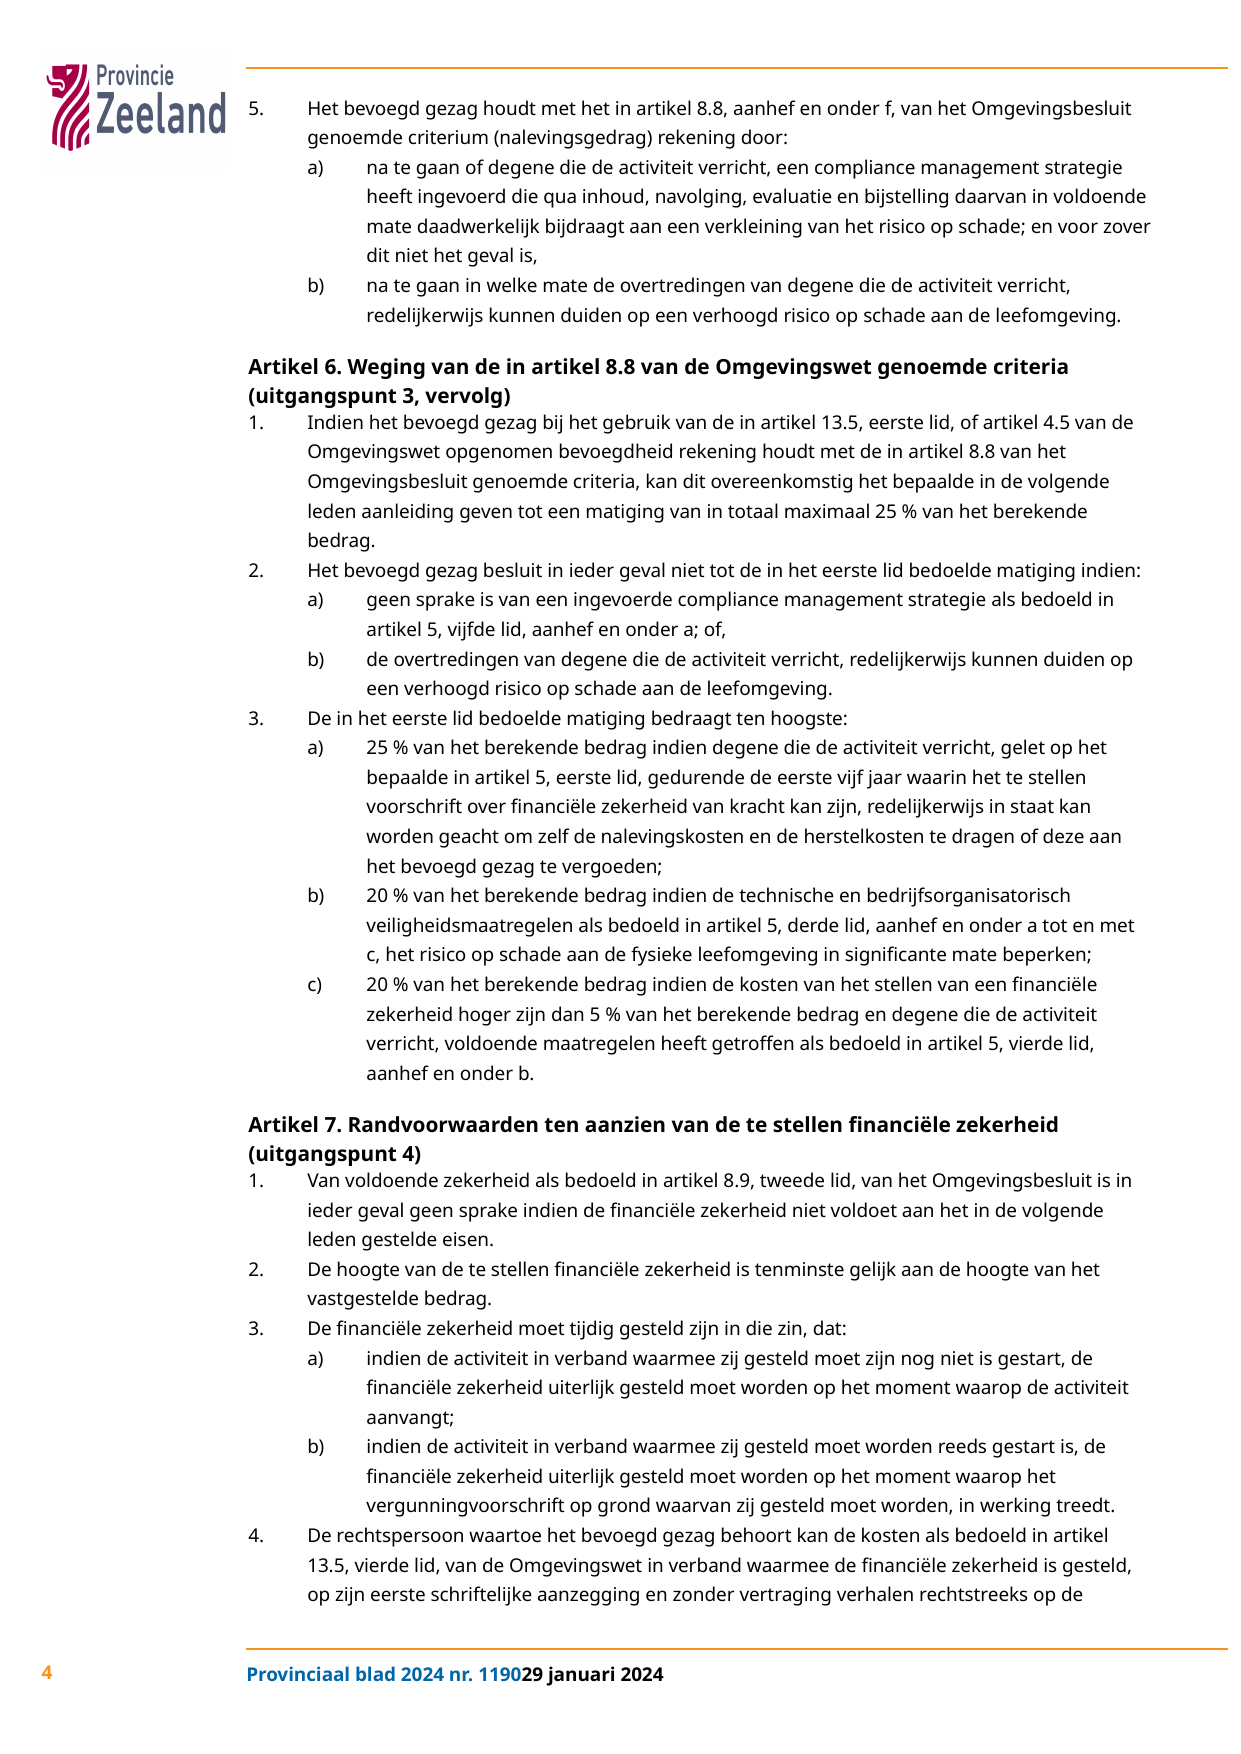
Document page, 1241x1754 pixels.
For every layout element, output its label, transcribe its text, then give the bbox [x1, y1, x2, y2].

list De financiële zekerheid moet tijdig gesteld zijn in die zin, dat: [248, 1315, 1152, 1341]
list Het bevoegd gezag besluit in ieder geval niet tot de in het eerste lid bedoelde matiging indien: [248, 557, 1152, 583]
list indien de activiteit in verband waarmee zij gesteld moet zijn nog niet is gestart, de financiële zekerheid uiterlijk gesteld moet worden op het moment waarop de activiteit aanvangt; [307, 1345, 1152, 1430]
list Van voldoende zekerheid als bedoeld in artikel 8.9, tweede lid, van het Omgevingsbesluit is in ieder geval geen sprake indien de financiële zekerheid niet voldoet aan het in de volgende leden gestelde eisen. [248, 1167, 1152, 1252]
list 20 % van het berekende bedrag indien de technische en bedrijfsorganisatorisch veiligheidsmaatregelen als bedoeld in artikel 5, derde lid, aanhef en onder a tot en met c, het risico op schade aan de fysieke leefomgeving in significante mate beperken; [307, 882, 1152, 967]
text Artikel 7. Randvoorwaarden ten aanzien van de te stellen financiële zekerheid (uitgangspunt 4) [248, 1110, 1152, 1167]
list 20 % van het berekende bedrag indien de kosten van het stellen van een financiële zekerheid hoger zijn dan 5 % van het berekende bedrag en degene die de activiteit verricht, voldoende maatregelen heeft getroffen als bedoeld in artikel 5, vierde lid, aanhef en onder b. [307, 971, 1152, 1086]
list 25 % van het berekende bedrag indien degene die de activiteit verricht, gelet op het bepaalde in artikel 5, eerste lid, gedurende de eerste vijf jaar waarin het te stellen voorschrift over financiële zekerheid van kracht kan zijn, redelijkerwijs in staat kan worden geacht om zelf de nalevingskosten en de herstelkosten te dragen of deze aan het bevoegd gezag te vergoeden; [307, 734, 1152, 879]
list geen sprake is van een ingevoerde compliance management strategie als bedoeld in artikel 5, vijfde lid, aanhef en onder a; of, [307, 587, 1152, 642]
list De hoogte van de te stellen financiële zekerheid is tenminste gelijk aan de hoogte van het vastgestelde bedrag. [248, 1256, 1152, 1311]
list na te gaan of degene die de activiteit verricht, een compliance management strategie heeft ingevoerd die qua inhoud, navolging, evaluatie en bijstelling daarvan in voldoende mate daadwerkelijk bijdraagt aan een verkleining van het risico op schade; en voor zover dit niet het geval is, [307, 154, 1152, 268]
picture [41, 47, 231, 172]
list Indien het bevoegd gezag bij het gebruik van de in artikel 13.5, eerste lid, of artikel 4.5 van de Omgevingswet opgenomen bevoegdheid rekening houdt met de in artikel 8.8 van het Omgevingsbesluit genoemde criteria, kan dit overeenkomstig het bepaalde in de volgende leden aanleiding geven tot een matiging van in totaal maximaal 25 % van het berekende bedrag. [248, 409, 1152, 553]
list na te gaan in welke mate de overtredingen van degene die de activiteit verricht, redelijkerwijs kunnen duiden op een verhoogd risico op schade aan de leefomgeving. [307, 272, 1152, 328]
list De rechtspersoon waartoe het bevoegd gezag behoort kan de kosten als bedoeld in artikel 13.5, vierde lid, van de Omgevingswet in verband waarmee de financiële zekerheid is gesteld, op zijn eerste schriftelijke aanzegging en zonder vertraging verhalen rechtstreeks op de [248, 1522, 1152, 1607]
text Artikel 6. Weging van de in artikel 8.8 van de Omgevingswet genoemde criteria (uitgangspunt 3, vervolg) [248, 352, 1152, 409]
list Het bevoegd gezag houdt met het in artikel 8.8, aanhef en onder f, van het Omgevingsbesluit genoemde criterium (nalevingsgedrag) rekening door: [248, 95, 1152, 150]
list de overtredingen van degene die de activiteit verricht, redelijkerwijs kunnen duiden op een verhoogd risico op schade aan de leefomgeving. [307, 646, 1152, 701]
list indien de activiteit in verband waarmee zij gesteld moet worden reeds gestart is, de financiële zekerheid uiterlijk gesteld moet worden op het moment waarop het vergunningvoorschrift op grond waarvan zij gesteld moet worden, in werking treedt. [307, 1433, 1152, 1518]
list De in het eerste lid bedoelde matiging bedraagt ten hoogste: [248, 705, 1152, 731]
